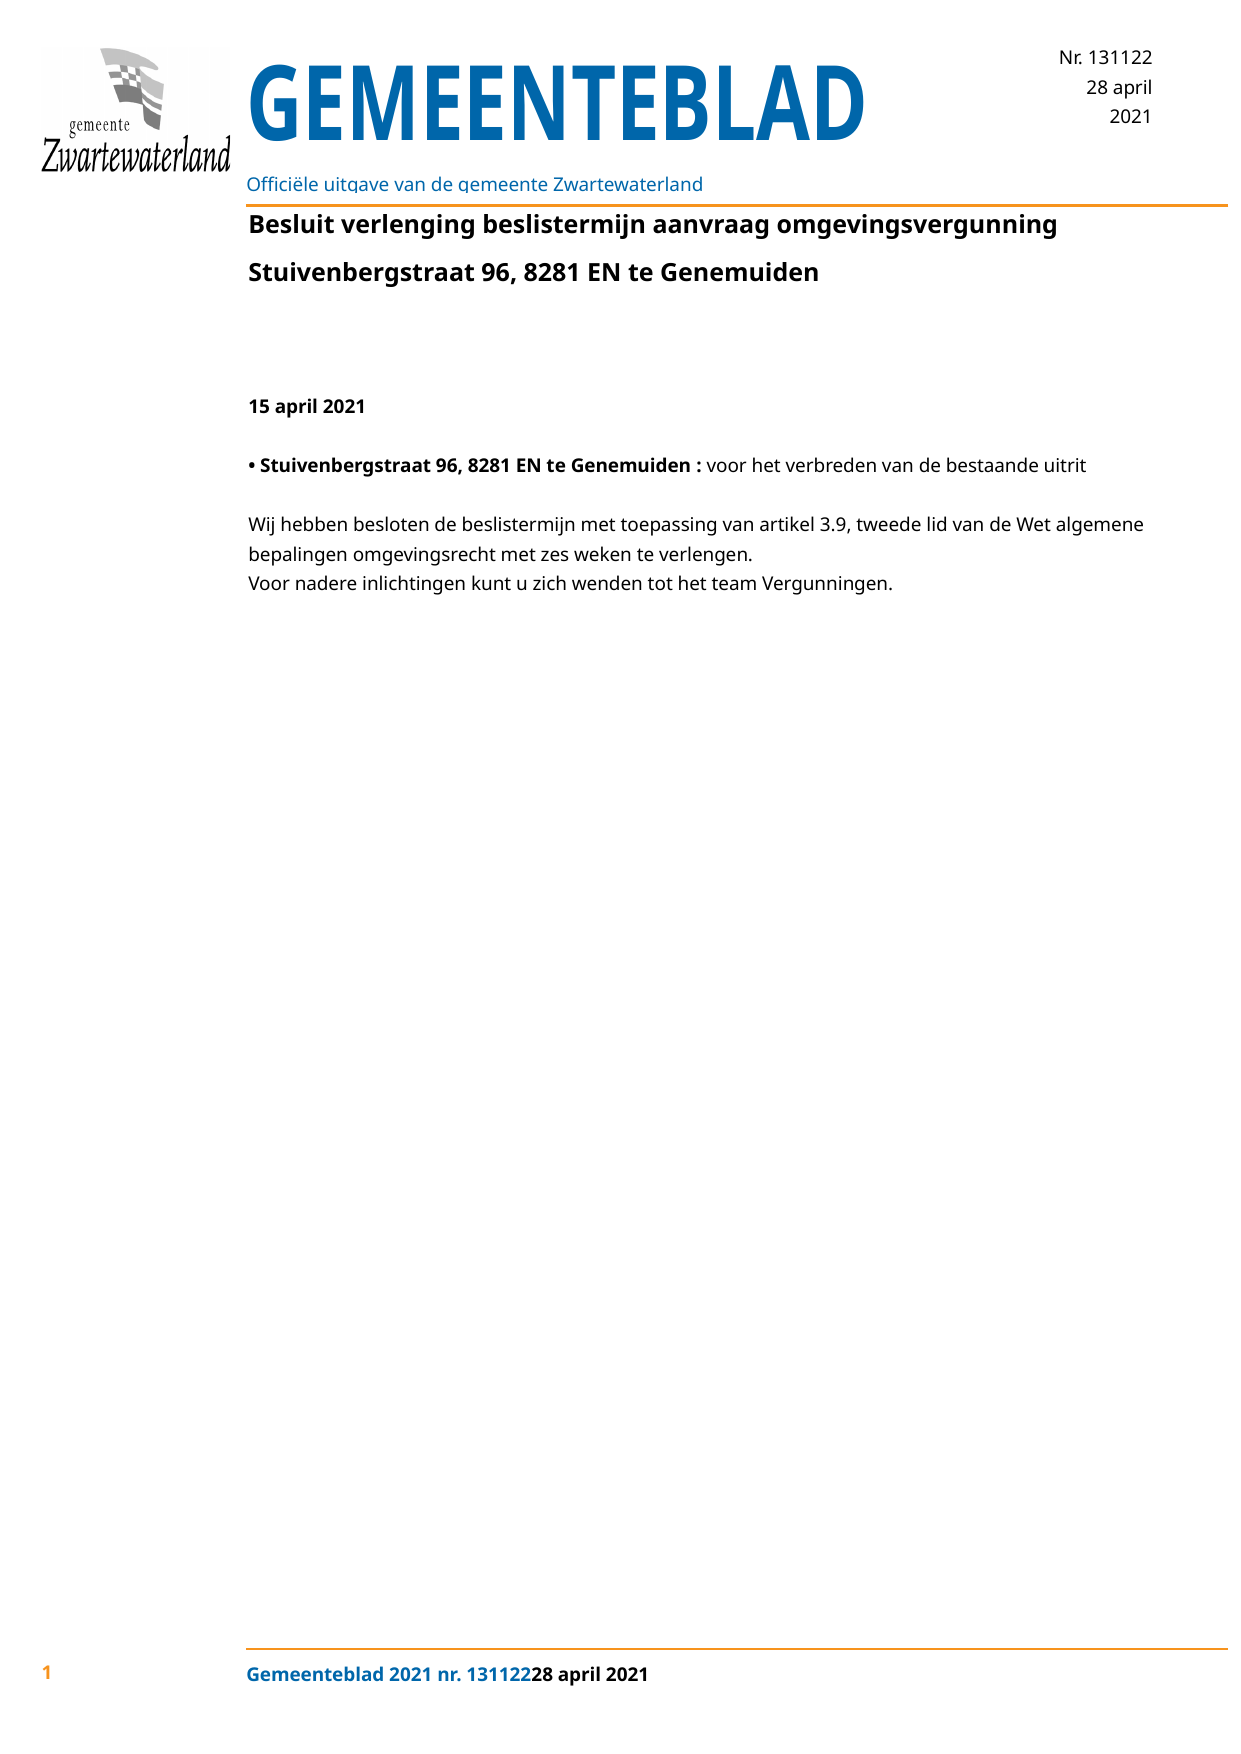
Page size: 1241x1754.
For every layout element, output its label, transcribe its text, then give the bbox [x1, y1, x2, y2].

text 15 april 2021 [248, 393, 1152, 419]
text Besluit verlenging beslistermijn aanvraag omgevingsvergunning Stuivenbergstraat 96, 8281 EN te Genemuiden [248, 207, 1152, 288]
text Voor nadere inlichtingen kunt u zich wenden tot het team Vergunningen. [248, 570, 1152, 596]
text Wij hebben besloten de beslistermijn met toepassing van artikel 3.9, tweede lid van de Wet algemene bepalingen omgevingsrecht met zes weken te verlengen. [248, 511, 1152, 567]
text • Stuivenbergstraat 96, 8281 EN te Genemuiden : voor het verbreden van de bestaande uitrit [248, 452, 1152, 478]
picture [41, 47, 231, 172]
